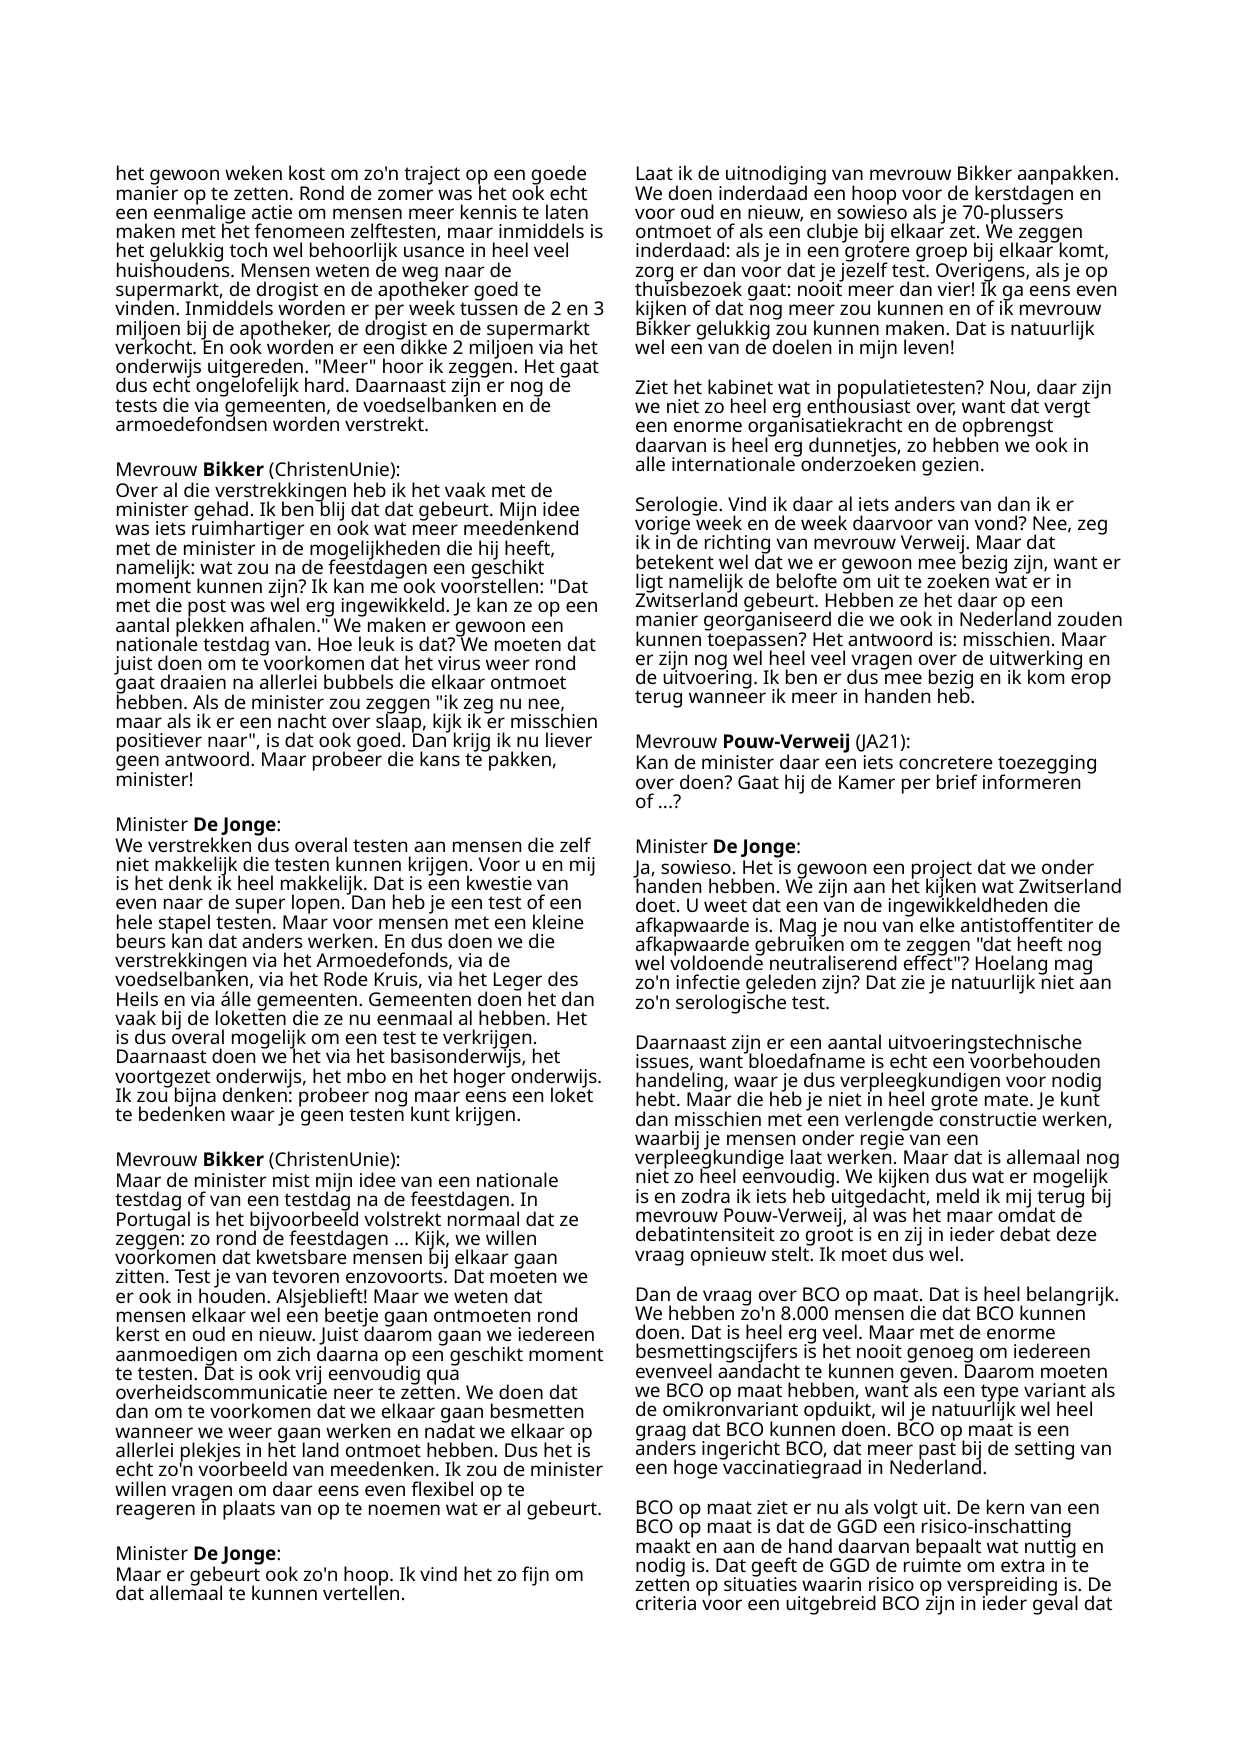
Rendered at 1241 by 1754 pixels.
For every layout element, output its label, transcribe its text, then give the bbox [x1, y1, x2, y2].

text Laat ik de uitnodiging van mevrouw Bikker aanpakken. We doen inderdaad een hoop voor de kerstdagen en voor oud en nieuw, en sowieso als je 70-plussers ontmoet of als een clubje bij elkaar zet. We zeggen inderdaad: als je in een grotere groep bij elkaar komt, zorg er dan voor dat je jezelf test. Overigens, als je op thuisbezoek gaat: nooit meer dan vier! Ik ga eens even kijken of dat nog meer zou kunnen en of ik mevrouw Bikker gelukkig zou kunnen maken. Dat is natuurlijk wel een van de doelen in mijn leven! [635, 165, 1125, 358]
text Dan de vraag over BCO op maat. Dat is heel belangrijk. We hebben zo'n 8.000 mensen die dat BCO kunnen doen. Dat is heel erg veel. Maar met de enorme besmettingscijfers is het nooit genoeg om iedereen evenveel aandacht te kunnen geven. Daarom moeten we BCO op maat hebben, want als een type variant als de omikronvariant opduikt, wil je natuurlijk wel heel graag dat BCO kunnen doen. BCO op maat is een anders ingericht BCO, dat meer past bij de setting van een hoge vaccinatiegraad in Nederland. [635, 1286, 1125, 1478]
text Ziet het kabinet wat in populatietesten? Nou, daar zijn we niet zo heel erg enthousiast over, want dat vergt een enorme organisatiekracht en de opbrengst daarvan is heel erg dunnetjes, zo hebben we ook in alle internationale onderzoeken gezien. [635, 379, 1125, 475]
text Mevrouw Bikker (ChristenUnie): [115, 1146, 605, 1172]
text Maar er gebeurt ook zo'n hoop. Ik vind het zo fijn om dat allemaal te kunnen vertellen. [115, 1566, 605, 1604]
text Ja, sowieso. Het is gewoon een project dat we onder handen hebben. We zijn aan het kijken wat Zwitserland doet. U weet dat een van de ingewikkeldheden die afkapwaarde is. Mag je nou van elke antistoffentiter de afkapwaarde gebruiken om te zeggen "dat heeft nog wel voldoende neutraliserend effect"? Hoelang mag zo'n infectie geleden zijn? Dat zie je natuurlijk niet aan zo'n serologische test. [635, 859, 1125, 1013]
text Daarnaast zijn er een aantal uitvoeringstechnische issues, want bloedafname is echt een voorbehouden handeling, waar je dus verpleegkundigen voor nodig hebt. Maar die heb je niet in heel grote mate. Je kunt dan misschien met een verlengde constructie werken, waarbij je mensen onder regie van een verpleegkundige laat werken. Maar dat is allemaal nog niet zo heel eenvoudig. We kijken dus wat er mogelijk is en zodra ik iets heb uitgedacht, meld ik mij terug bij mevrouw Pouw-Verweij, al was het maar omdat de debatintensiteit zo groot is en zij in ieder debat deze vraag opnieuw stelt. Ik moet dus wel. [635, 1034, 1125, 1265]
text Kan de minister daar een iets concretere toezegging over doen? Gaat hij de Kamer per brief informeren of ...? [635, 754, 1125, 812]
text het gewoon weken kost om zo'n traject op een goede manier op te zetten. Rond de zomer was het ook echt een eenmalige actie om mensen meer kennis te laten maken met het fenomeen zelftesten, maar inmiddels is het gelukkig toch wel behoorlijk usance in heel veel huishoudens. Mensen weten de weg naar de supermarkt, de drogist en de apotheker goed te vinden. Inmiddels worden er per week tussen de 2 en 3 miljoen bij de apotheker, de drogist en de supermarkt verkocht. En ook worden er een dikke 2 miljoen via het onderwijs uitgereden. "Meer" hoor ik zeggen. Het gaat dus echt ongelofelijk hard. Daarnaast zijn er nog de tests die via gemeenten, de voedselbanken en de armoedefondsen worden verstrekt. [115, 165, 605, 435]
text Minister De Jonge: [115, 811, 605, 837]
text We verstrekken dus overal testen aan mensen die zelf niet makkelijk die testen kunnen krijgen. Voor u en mij is het denk ik heel makkelijk. Dat is een kwestie van even naar de super lopen. Dan heb je een test of een hele stapel testen. Maar voor mensen met een kleine beurs kan dat anders werken. En dus doen we die verstrekkingen via het Armoedefonds, via de voedselbanken, via het Rode Kruis, via het Leger des Heils en via álle gemeenten. Gemeenten doen het dan vaak bij de loketten die ze nu eenmaal al hebben. Het is dus overal mogelijk om een test te verkrijgen. Daarnaast doen we het via het basisonderwijs, het voortgezet onderwijs, het mbo en het hoger onderwijs. Ik zou bijna denken: probeer nog maar eens een loket te bedenken waar je geen testen kunt krijgen. [115, 837, 605, 1126]
text Minister De Jonge: [115, 1540, 605, 1566]
text Minister De Jonge: [635, 833, 1125, 859]
text Over al die verstrekkingen heb ik het vaak met de minister gehad. Ik ben blij dat dat gebeurt. Mijn idee was iets ruimhartiger en ook wat meer meedenkend met de minister in de mogelijkheden die hij heeft, namelijk: wat zou na de feestdagen een geschikt moment kunnen zijn? Ik kan me ook voorstellen: "Dat met die post was wel erg ingewikkeld. Je kan ze op een aantal plekken afhalen." We maken er gewoon een nationale testdag van. Hoe leuk is dat? We moeten dat juist doen om te voorkomen dat het virus weer rond gaat draaien na allerlei bubbels die elkaar ontmoet hebben. Als de minister zou zeggen "ik zeg nu nee, maar als ik er een nacht over slaap, kijk ik er misschien positiever naar", is dat ook goed. Dan krijg ik nu liever geen antwoord. Maar probeer die kans te pakken, minister! [115, 482, 605, 790]
text Serologie. Vind ik daar al iets anders van dan ik er vorige week en de week daarvoor van vond? Nee, zeg ik in de richting van mevrouw Verweij. Maar dat betekent wel dat we er gewoon mee bezig zijn, want er ligt namelijk de belofte om uit te zoeken wat er in Zwitserland gebeurt. Hebben ze het daar op een manier georganiseerd die we ook in Nederland zouden kunnen toepassen? Het antwoord is: misschien. Maar er zijn nog wel heel veel vragen over de uitwerking en de uitvoering. Ik ben er dus mee bezig en ik kom erop terug wanneer ik meer in handen heb. [635, 496, 1125, 708]
text Mevrouw Pouw-Verweij (JA21): [635, 729, 1125, 754]
text BCO op maat ziet er nu als volgt uit. De kern van een BCO op maat is dat de GGD een risico-inschatting maakt en aan de hand daarvan bepaalt wat nuttig en nodig is. Dat geeft de GGD de ruimte om extra in te zetten op situaties waarin risico op verspreiding is. De criteria voor een uitgebreid BCO zijn in ieder geval dat [635, 1499, 1125, 1615]
text Maar de minister mist mijn idee van een nationale testdag of van een testdag na de feestdagen. In Portugal is het bijvoorbeeld volstrekt normaal dat ze zeggen: zo rond de feestdagen ... Kijk, we willen voorkomen dat kwetsbare mensen bij elkaar gaan zitten. Test je van tevoren enzovoorts. Dat moeten we er ook in houden. Alsjeblieft! Maar we weten dat mensen elkaar wel een beetje gaan ontmoeten rond kerst en oud en nieuw. Juist daarom gaan we iedereen aanmoedigen om zich daarna op een geschikt moment te testen. Dat is ook vrij eenvoudig qua overheidscommunicatie neer te zetten. We doen dat dan om te voorkomen dat we elkaar gaan besmetten wanneer we weer gaan werken en nadat we elkaar op allerlei plekjes in het land ontmoet hebben. Dus het is echt zo'n voorbeeld van meedenken. Ik zou de minister willen vragen om daar eens even flexibel op te reageren in plaats van op te noemen wat er al gebeurt. [115, 1172, 605, 1519]
text Mevrouw Bikker (ChristenUnie): [115, 456, 605, 482]
